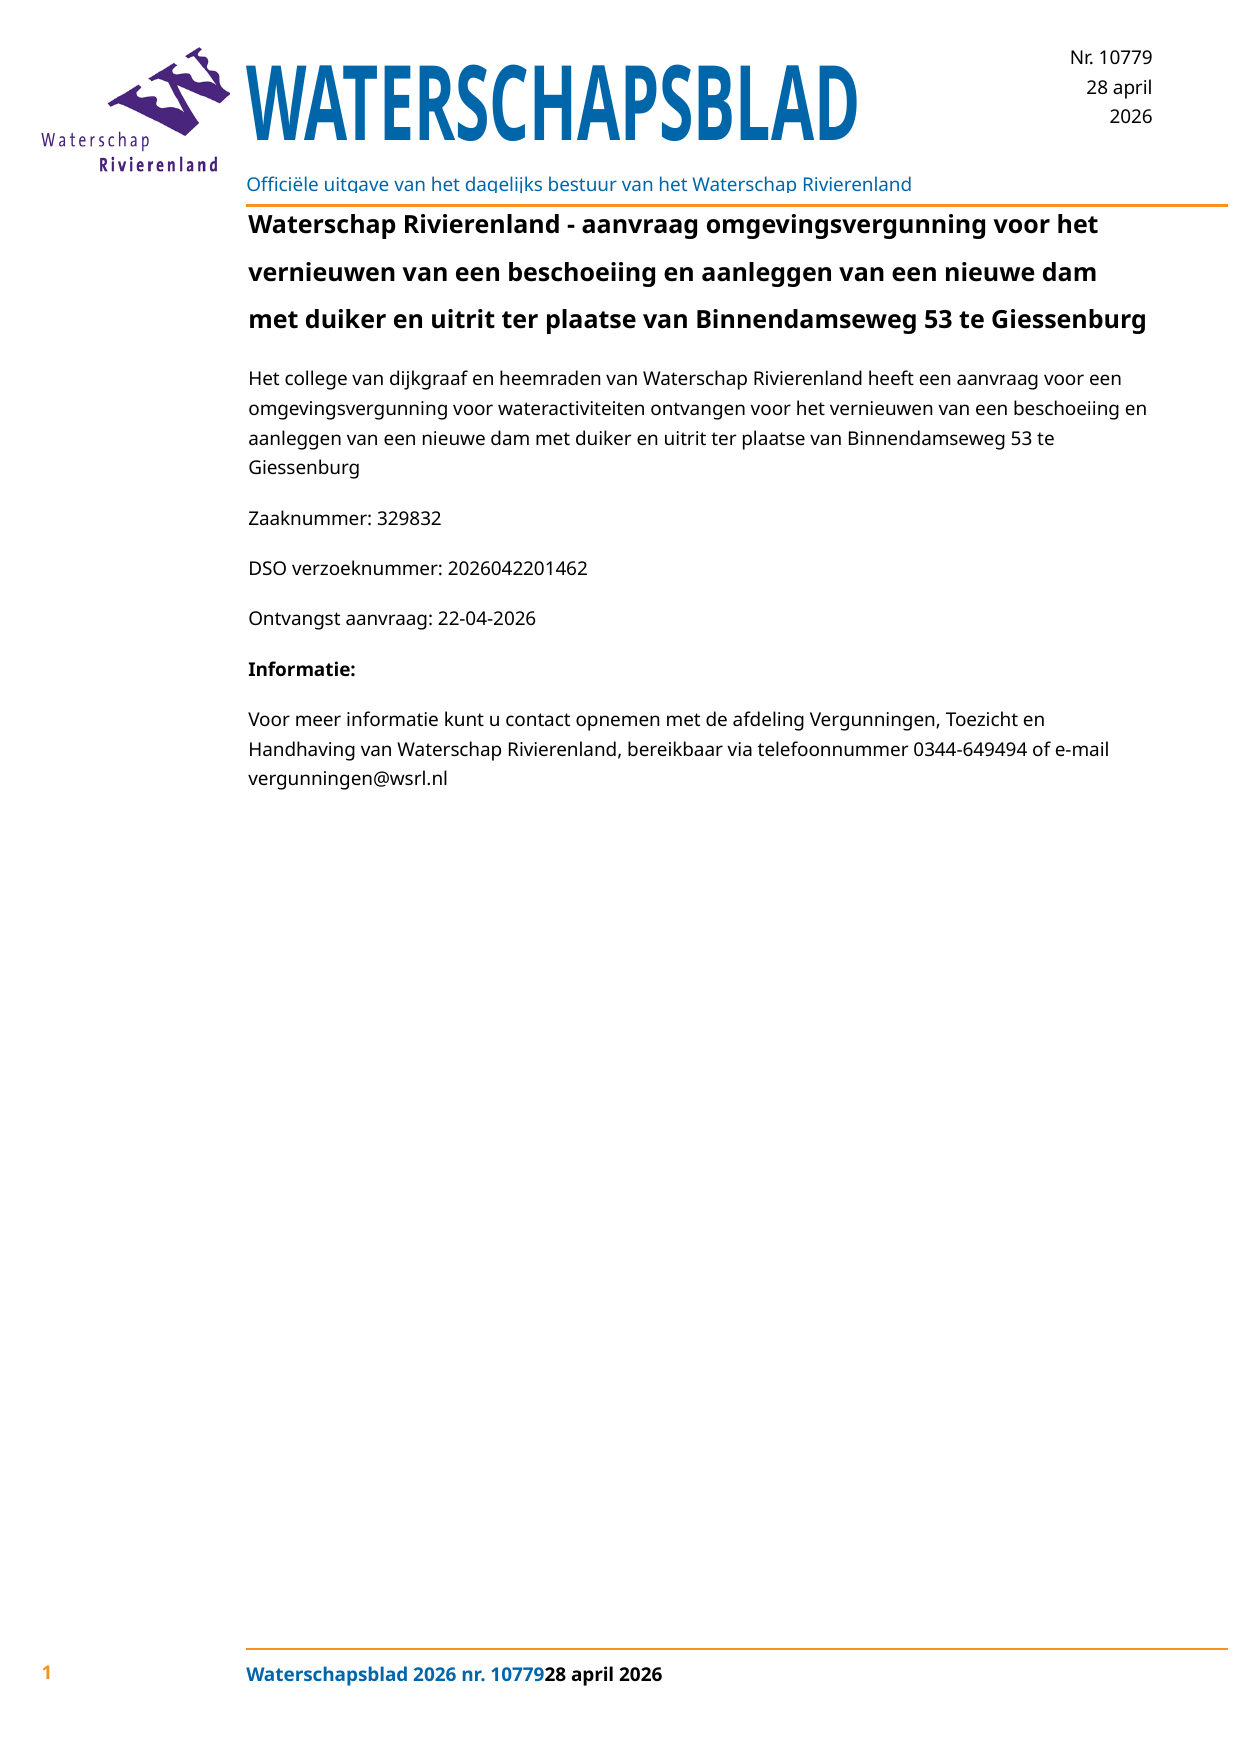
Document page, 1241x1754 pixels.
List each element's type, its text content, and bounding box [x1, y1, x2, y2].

text Het college van dijkgraaf en heemraden van Waterschap Rivierenland heeft een aanvraag voor een omgevingsvergunning voor wateractiviteiten ontvangen voor het vernieuwen van een beschoeiing en aanleggen van een nieuwe dam met duiker en uitrit ter plaatse van Binnendamseweg 53 te Giessenburg [248, 366, 1152, 480]
text Ontvangst aanvraag: 22-04-2026 [248, 606, 1152, 631]
text Informatie: [248, 656, 1152, 682]
text Voor meer informatie kunt u contact opnemen met de afdeling Vergunningen, Toezicht en Handhaving van Waterschap Rivierenland, bereikbaar via telefoonnummer 0344-649494 of e-mail vergunningen@wsrl.nl [248, 706, 1152, 791]
picture [41, 47, 231, 172]
text Zaaknummer: 329832 [248, 505, 1152, 530]
text Waterschap Rivierenland - aanvraag omgevingsvergunning voor het vernieuwen van een beschoeiing en aanleggen van een nieuwe dam met duiker en uitrit ter plaatse van Binnendamseweg 53 te Giessenburg [248, 207, 1152, 336]
text DSO verzoeknummer: 2026042201462 [248, 555, 1152, 581]
